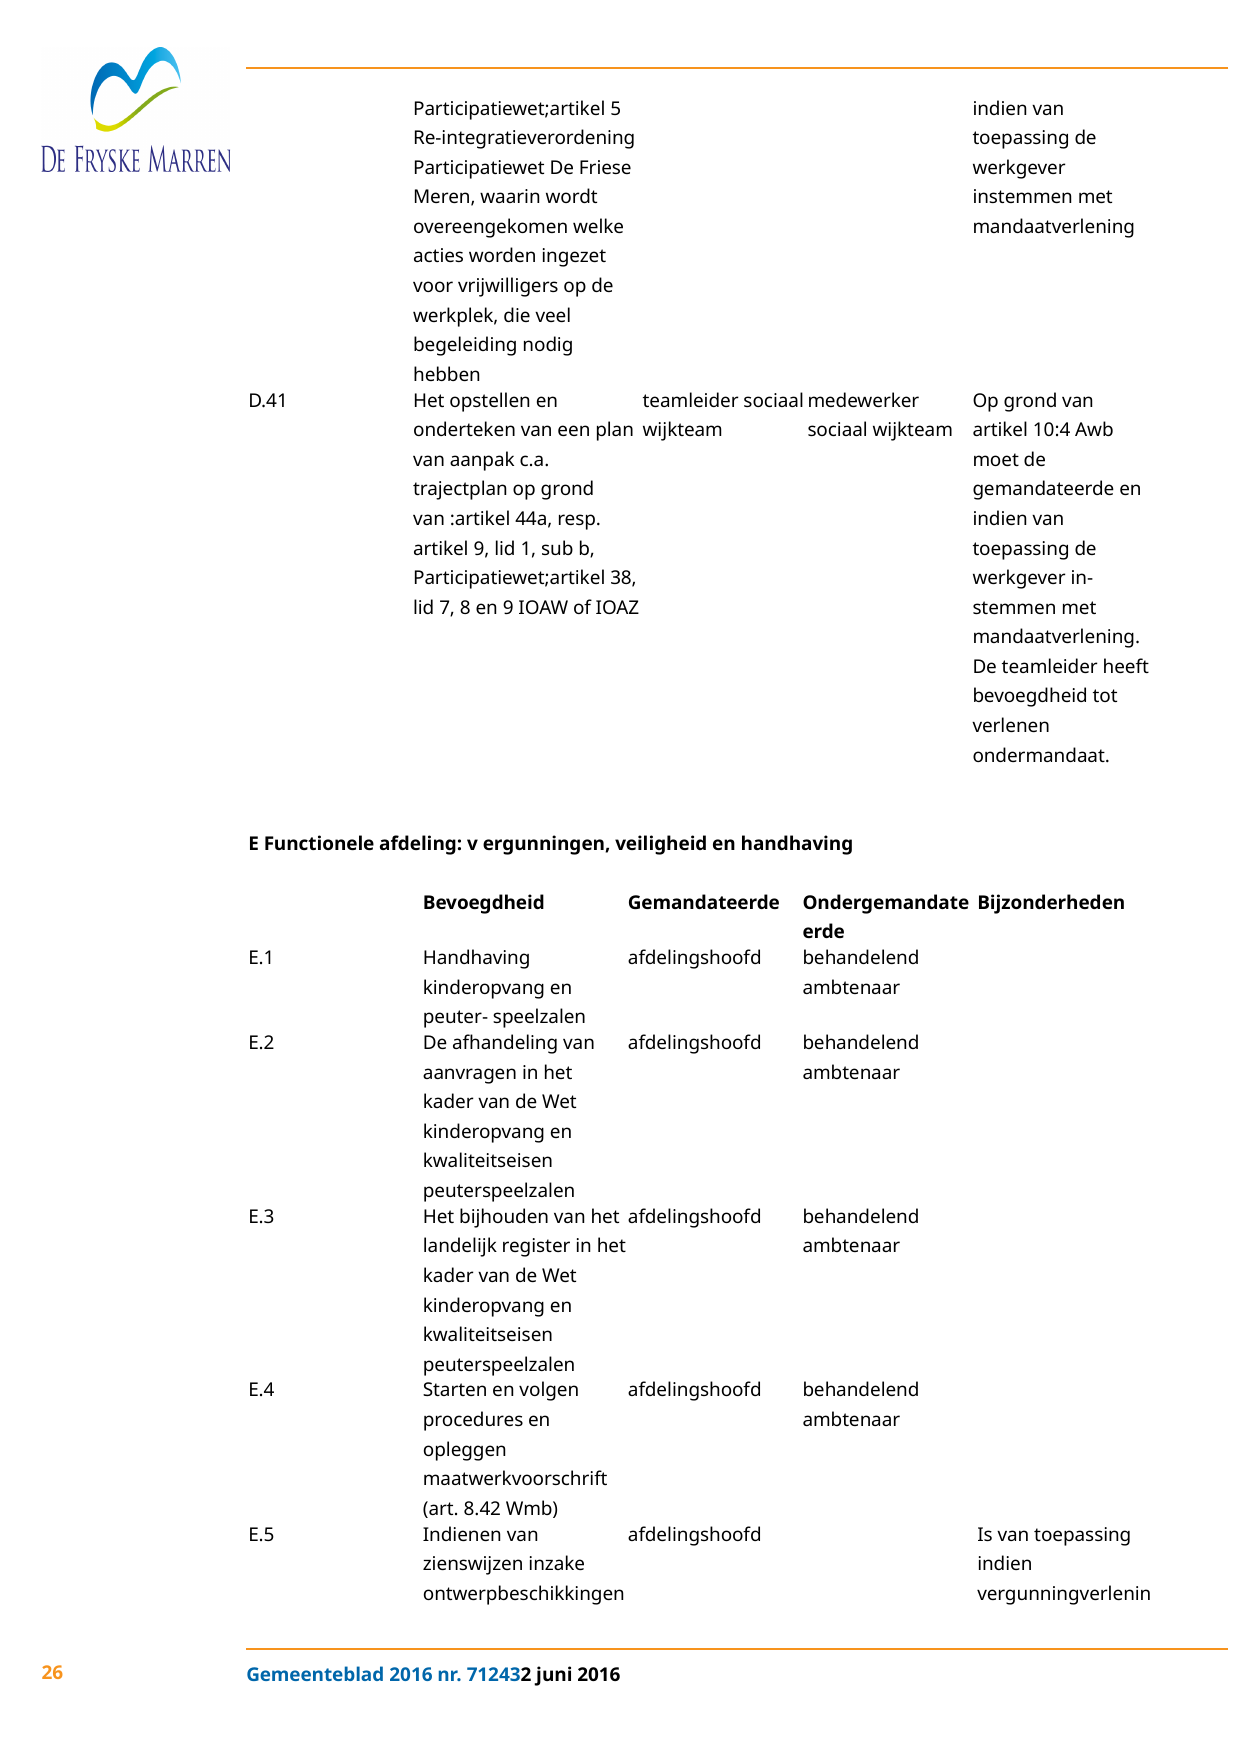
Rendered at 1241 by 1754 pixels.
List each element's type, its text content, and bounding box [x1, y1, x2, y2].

picture [41, 47, 231, 172]
table_cell De afhandeling van aanvragen in het kader van de Wet kinderopvang en kwaliteitseisen peuterspeelzalen [423, 1029, 628, 1203]
table_cell [977, 1377, 1152, 1521]
table_cell Indienen van zienswijzen inzake ontwerpbeschikkingen [423, 1521, 628, 1606]
table_cell behandelend ambtenaar [802, 945, 977, 1029]
table_cell Participatiewet;artikel 5 Re-integratieverordening Participatiewet De Friese Meren, waarin wordt overeengekomen welke acties worden ingezet voor vrijwilligers op de werkplek, die veel begeleiding nodig hebben [413, 95, 642, 387]
table_header Bevoegdheid [423, 889, 628, 944]
table_cell [977, 1203, 1152, 1377]
table_cell Is van toepassing indien vergunningverlenin [977, 1521, 1152, 1606]
table_cell afdelingshoofd [628, 1377, 802, 1521]
table_cell [643, 95, 807, 387]
table_cell Het bijhouden van het landelijk register in het kader van de Wet kinderopvang en kwaliteitseisen peuterspeelzalen [423, 1203, 628, 1377]
table_cell Op grond van artikel 10:4 Awb moet de gemandateerde en indien van toepassing de werkgever in- stemmen met mandaatverlening. De teamleider heeft bevoegdheid tot verlenen ondermandaat. [972, 387, 1152, 767]
table_header Gemandateerde [628, 889, 802, 944]
text E Functionele afdeling: v ergunningen, veiligheid en handhaving [248, 830, 1152, 856]
table_cell [807, 95, 972, 387]
table_cell Handhaving kinderopvang en peuter- speelzalen [423, 945, 628, 1029]
table_cell Starten en volgen procedures en opleggen maatwerkvoorschrift (art. 8.42 Wmb) [423, 1377, 628, 1521]
table_cell E.4 [248, 1377, 423, 1521]
table_cell behandelend ambtenaar [802, 1377, 977, 1521]
table_cell afdelingshoofd [628, 1203, 802, 1377]
table_cell medewerker sociaal wijkteam [807, 387, 972, 767]
table_cell behandelend ambtenaar [802, 1029, 977, 1203]
table_cell E.1 [248, 945, 423, 1029]
table_cell Het opstellen en onderteken van een plan van aanpak c.a. trajectplan op grond van :artikel 44a, resp. artikel 9, lid 1, sub b, Participatiewet;artikel 38, lid 7, 8 en 9 IOAW of IOAZ [413, 387, 642, 767]
table_cell behandelend ambtenaar [802, 1203, 977, 1377]
table_cell afdelingshoofd [628, 1029, 802, 1203]
table_cell D.41 [248, 387, 413, 767]
table_cell [977, 945, 1152, 1029]
table_cell E.3 [248, 1203, 423, 1377]
table_cell teamleider sociaal wijkteam [643, 387, 807, 767]
table_cell [248, 95, 413, 387]
table_header Ondergemandateerde [802, 889, 977, 944]
table_header [248, 889, 423, 944]
table_cell [802, 1521, 977, 1606]
table_cell indien van toepassing de werkgever instemmen met mandaatverlening [972, 95, 1152, 387]
table_cell afdelingshoofd [628, 945, 802, 1029]
table_cell afdelingshoofd [628, 1521, 802, 1606]
table_cell E.5 [248, 1521, 423, 1606]
table_header Bijzonderheden [977, 889, 1152, 944]
table_cell [977, 1029, 1152, 1203]
table_cell E.2 [248, 1029, 423, 1203]
